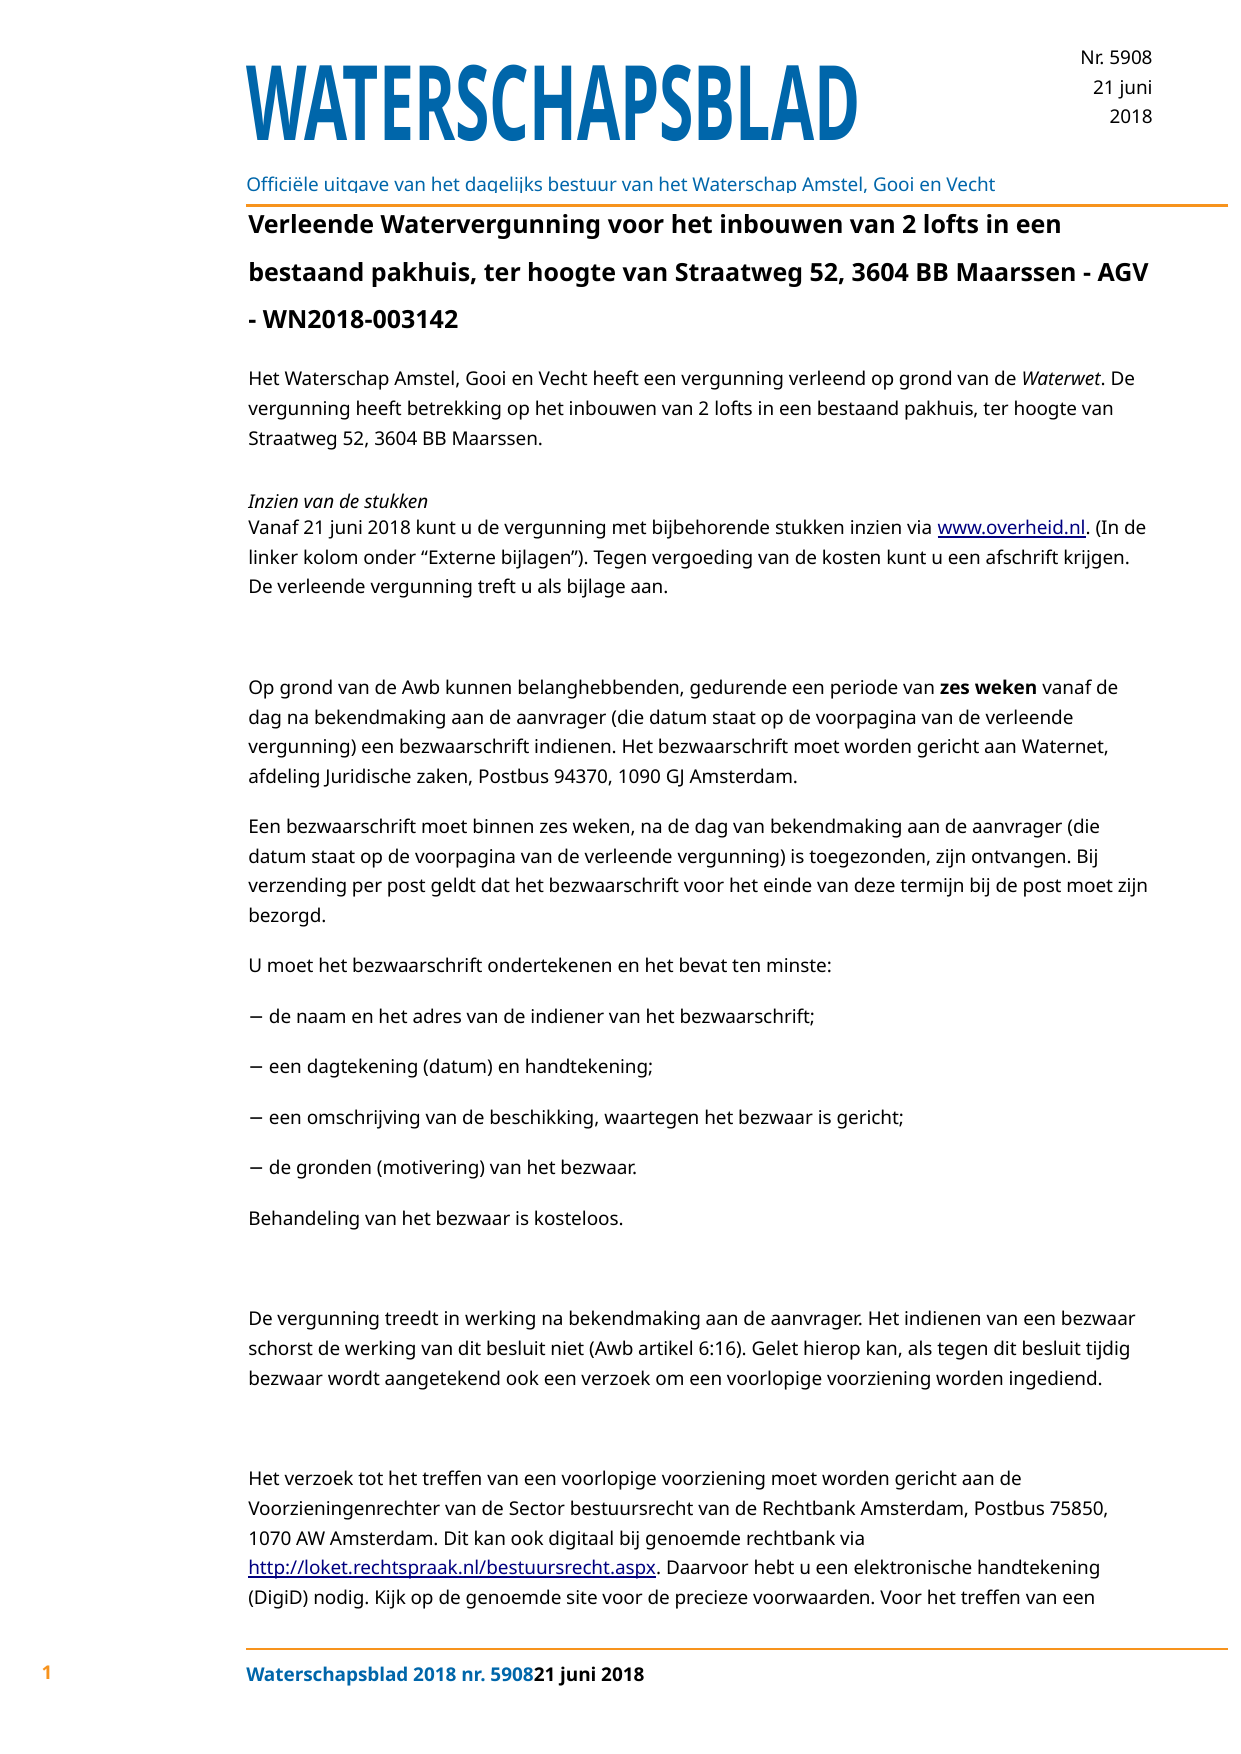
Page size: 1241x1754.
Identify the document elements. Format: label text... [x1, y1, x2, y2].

text − een omschrijving van de beschikking, waartegen het bezwaar is gericht; [248, 1104, 1152, 1130]
text Op grond van de Awb kunnen belanghebbenden, gedurende een periode van zes weken vanaf de dag na bekendmaking aan de aanvrager (die datum staat op de voorpagina van de verleende vergunning) een bezwaarschrift indienen. Het bezwaarschrift moet worden gericht aan Waternet, afdeling Juridische zaken, Postbus 94370, 1090 GJ Amsterdam. [248, 674, 1152, 789]
text Verleende Watervergunning voor het inbouwen van 2 lofts in een bestaand pakhuis, ter hoogte van Straatweg 52, 3604 BB Maarssen - AGV - WN2018-003142 [248, 207, 1152, 336]
text Behandeling van het bezwaar is kosteloos. [248, 1205, 1152, 1231]
text Het Waterschap Amstel, Gooi en Vecht heeft een vergunning verleend op grond van de Waterwet. De vergunning heeft betrekking op het inbouwen van 2 lofts in een bestaand pakhuis, ter hoogte van Straatweg 52, 3604 BB Maarssen. [248, 366, 1152, 450]
text U moet het bezwaarschrift ondertekenen en het bevat ten minste: [248, 953, 1152, 978]
text − een dagtekening (datum) en handtekening; [248, 1053, 1152, 1079]
text Een bezwaarschrift moet binnen zes weken, na de dag van bekendmaking aan de aanvrager (die datum staat op de voorpagina van de verleende vergunning) is toegezonden, zijn ontvangen. Bij verzending per post geldt dat het bezwaarschrift voor het einde van deze termijn bij de post moet zijn bezorgd. [248, 813, 1152, 928]
text Inzien van de stukken [248, 489, 1152, 514]
text − de gronden (motivering) van het bezwaar. [248, 1154, 1152, 1180]
text De vergunning treedt in werking na bekendmaking aan de aanvrager. Het indienen van een bezwaar schorst de werking van dit besluit niet (Awb artikel 6:16). Gelet hierop kan, als tegen dit besluit tijdig bezwaar wordt aangetekend ook een verzoek om een voorlopige voorziening worden ingediend. [248, 1306, 1152, 1391]
text Vanaf 21 juni 2018 kunt u de vergunning met bijbehorende stukken inzien via www.overheid.nl. (In de linker kolom onder “Externe bijlagen”). Tegen vergoeding van de kosten kunt u een afschrift krijgen. De verleende vergunning treft u als bijlage aan. [248, 514, 1152, 599]
picture [41, 47, 231, 172]
text Het verzoek tot het treffen van een voorlopige voorziening moet worden gericht aan de Voorzieningenrechter van de Sector bestuursrecht van de Rechtbank Amsterdam, Postbus 75850, 1070 AW Amsterdam. Dit kan ook digitaal bij genoemde rechtbank via http://loket.rechtspraak.nl/bestuursrecht.aspx. Daarvoor hebt u een elektronische handtekening (DigiD) nodig. Kijk op de genoemde site voor de precieze voorwaarden. Voor het treffen van een [248, 1466, 1152, 1610]
text − de naam en het adres van de indiener van het bezwaarschrift; [248, 1003, 1152, 1029]
